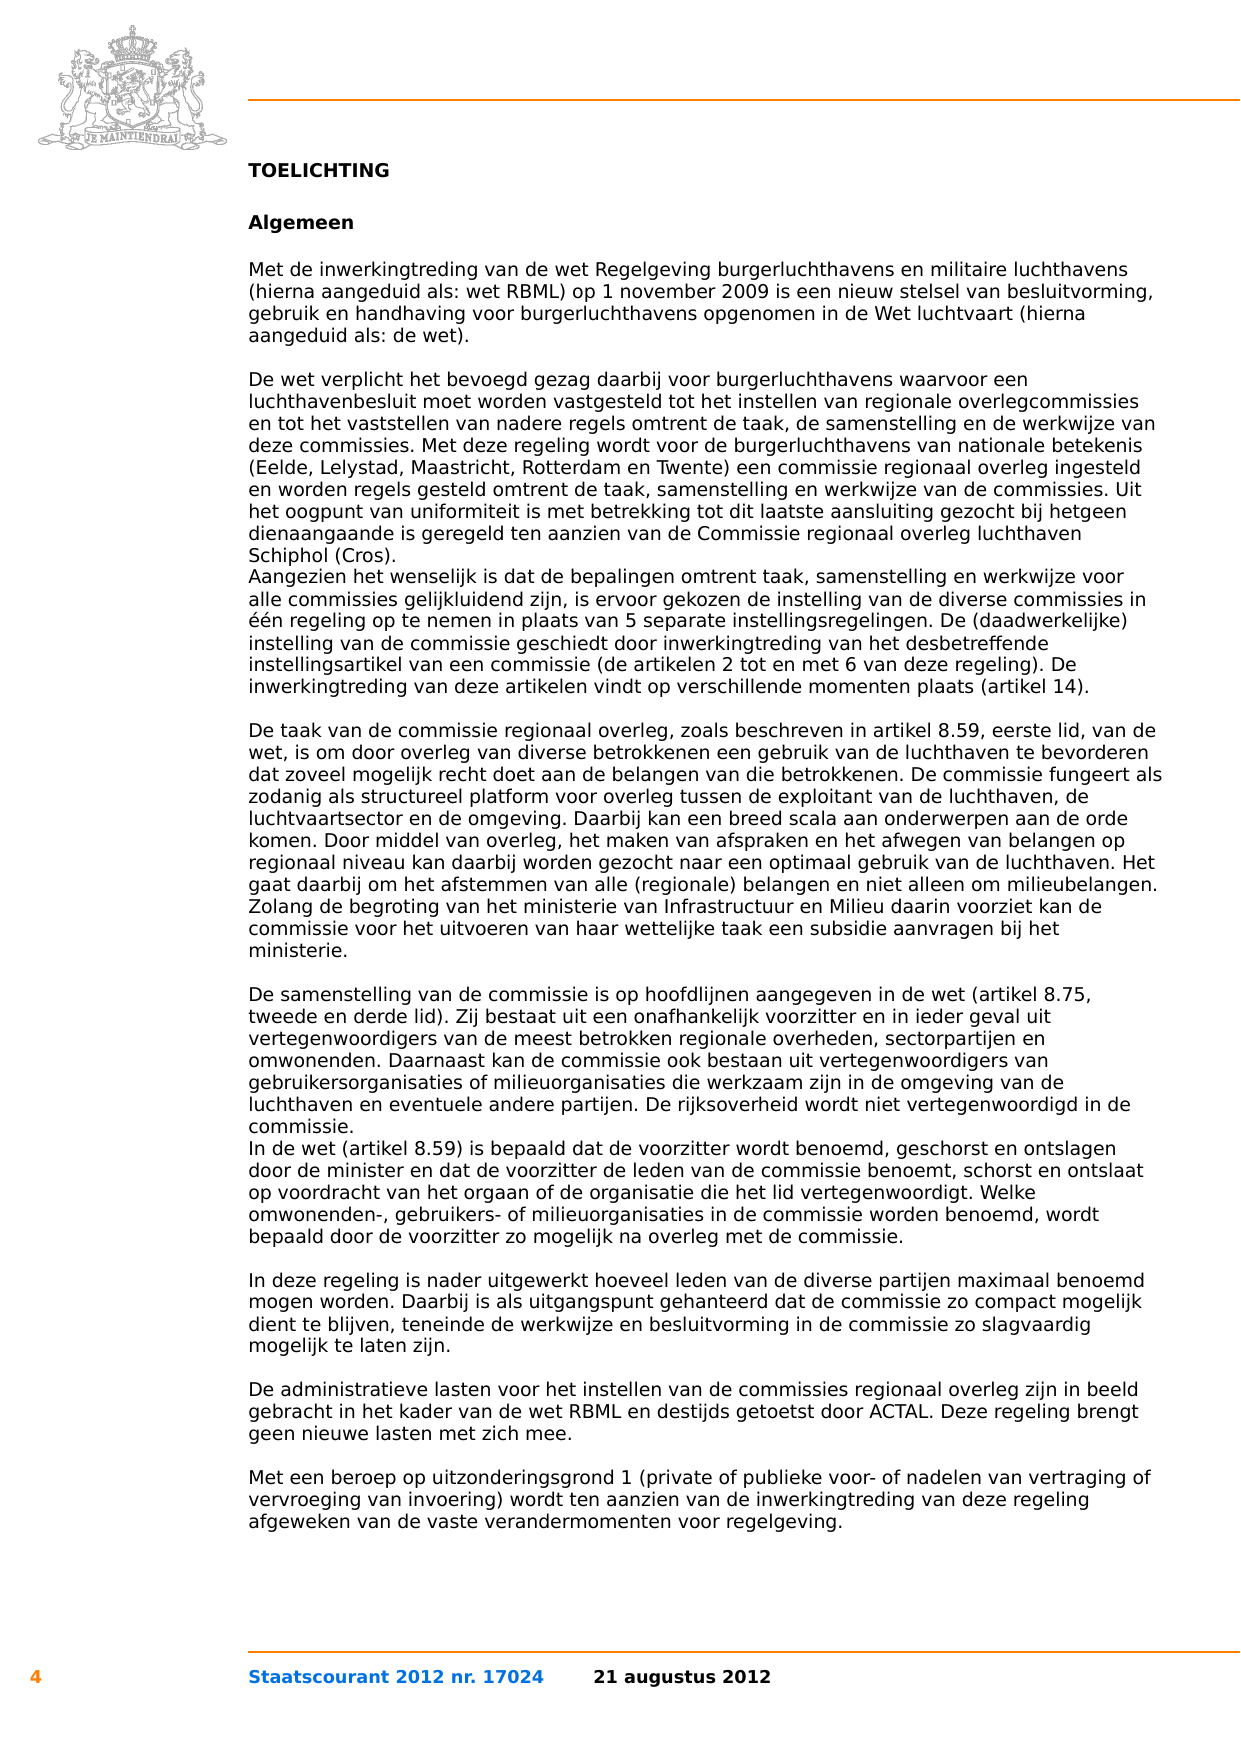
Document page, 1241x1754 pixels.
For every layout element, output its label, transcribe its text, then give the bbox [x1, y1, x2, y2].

text In de wet (artikel 8.59) is bepaald dat de voorzitter wordt benoemd, geschorst en ontslagen door de minister en dat de voorzitter de leden van de commissie benoemt, schorst en ontslaat op voordracht van het orgaan of de organisatie die het lid vertegenwoordigt. Welke omwonenden-, gebruikers- of milieuorganisaties in de commissie worden benoemd, wordt bepaald door de voorzitter zo mogelijk na overleg met de commissie. [248, 1138, 1163, 1248]
text De taak van de commissie regionaal overleg, zoals beschreven in artikel 8.59, eerste lid, van de wet, is om door overleg van diverse betrokkenen een gebruik van de luchthaven te bevorderen dat zoveel mogelijk recht doet aan de belangen van die betrokkenen. De commissie fungeert als zodanig als structureel platform voor overleg tussen de exploitant van de luchthaven, de luchtvaartsector en de omgeving. Daarbij kan een breed scala aan onderwerpen aan de orde komen. Door middel van overleg, het maken van afspraken en het afwegen van belangen op regionaal niveau kan daarbij worden gezocht naar een optimaal gebruik van de luchthaven. Het gaat daarbij om het afstemmen van alle (regionale) belangen en niet alleen om milieubelangen. [248, 720, 1163, 896]
text De samenstelling van de commissie is op hoofdlijnen aangegeven in de wet (artikel 8.75, tweede en derde lid). Zij bestaat uit een onafhankelijk voorzitter en in ieder geval uit vertegenwoordigers van de meest betrokken regionale overheden, sectorpartijen en omwonenden. Daarnaast kan de commissie ook bestaan uit vertegenwoordigers van gebruikersorganisaties of milieuorganisaties die werkzaam zijn in de omgeving van de luchthaven en eventuele andere partijen. De rijksoverheid wordt niet vertegenwoordigd in de commissie. [248, 984, 1163, 1138]
text De administratieve lasten voor het instellen van de commissies regionaal overleg zijn in beeld gebracht in het kader van de wet RBML en destijds getoetst door ACTAL. Deze regeling brengt geen nieuwe lasten met zich mee. [248, 1379, 1163, 1445]
text Zolang de begroting van het ministerie van Infrastructuur en Milieu daarin voorziet kan de commissie voor het uitvoeren van haar wettelijke taak een subsidie aanvragen bij het ministerie. [248, 896, 1163, 962]
picture [38, 25, 227, 150]
subtitle Algemeen [248, 212, 1163, 234]
text In deze regeling is nader uitgewerkt hoeveel leden van de diverse partijen maximaal benoemd mogen worden. Daarbij is als uitgangspunt gehanteerd dat de commissie zo compact mogelijk dient te blijven, teneinde de werkwijze en besluitvorming in de commissie zo slagvaardig mogelijk te laten zijn. [248, 1269, 1163, 1357]
text De wet verplicht het bevoegd gezag daarbij voor burgerluchthavens waarvoor een luchthavenbesluit moet worden vastgesteld tot het instellen van regionale overlegcommissies en tot het vaststellen van nadere regels omtrent de taak, de samenstelling en de werkwijze van deze commissies. Met deze regeling wordt voor de burgerluchthavens van nationale betekenis (Eelde, Lelystad, Maastricht, Rotterdam en Twente) een commissie regionaal overleg ingesteld en worden regels gesteld omtrent de taak, samenstelling en werkwijze van de commissies. Uit het oogpunt van uniformiteit is met betrekking tot dit laatste aansluiting gezocht bij hetgeen dienaangaande is geregeld ten aanzien van de Commissie regionaal overleg luchthaven Schiphol (Cros). [248, 369, 1163, 566]
text Met een beroep op uitzonderingsgrond 1 (private of publieke voor- of nadelen van vertraging of vervroeging van invoering) wordt ten aanzien van de inwerkingtreding van deze regeling afgeweken van de vaste verandermomenten voor regelgeving. [248, 1467, 1163, 1533]
text Aangezien het wenselijk is dat de bepalingen omtrent taak, samenstelling en werkwijze voor alle commissies gelijkluidend zijn, is ervoor gekozen de instelling van de diverse commissies in één regeling op te nemen in plaats van 5 separate instellingsregelingen. De (daadwerkelijke) instelling van de commissie geschiedt door inwerkingtreding van het desbetreffende instellingsartikel van een commissie (de artikelen 2 tot en met 6 van deze regeling). De inwerkingtreding van deze artikelen vindt op verschillende momenten plaats (artikel 14). [248, 566, 1163, 698]
text Met de inwerkingtreding van de wet Regelgeving burgerluchthavens en militaire luchthavens (hierna aangeduid als: wet RBML) op 1 november 2009 is een nieuw stelsel van besluitvorming, gebruik en handhaving voor burgerluchthavens opgenomen in de Wet luchtvaart (hierna aangeduid als: de wet). [248, 259, 1163, 347]
subtitle TOELICHTING [248, 160, 1163, 182]
